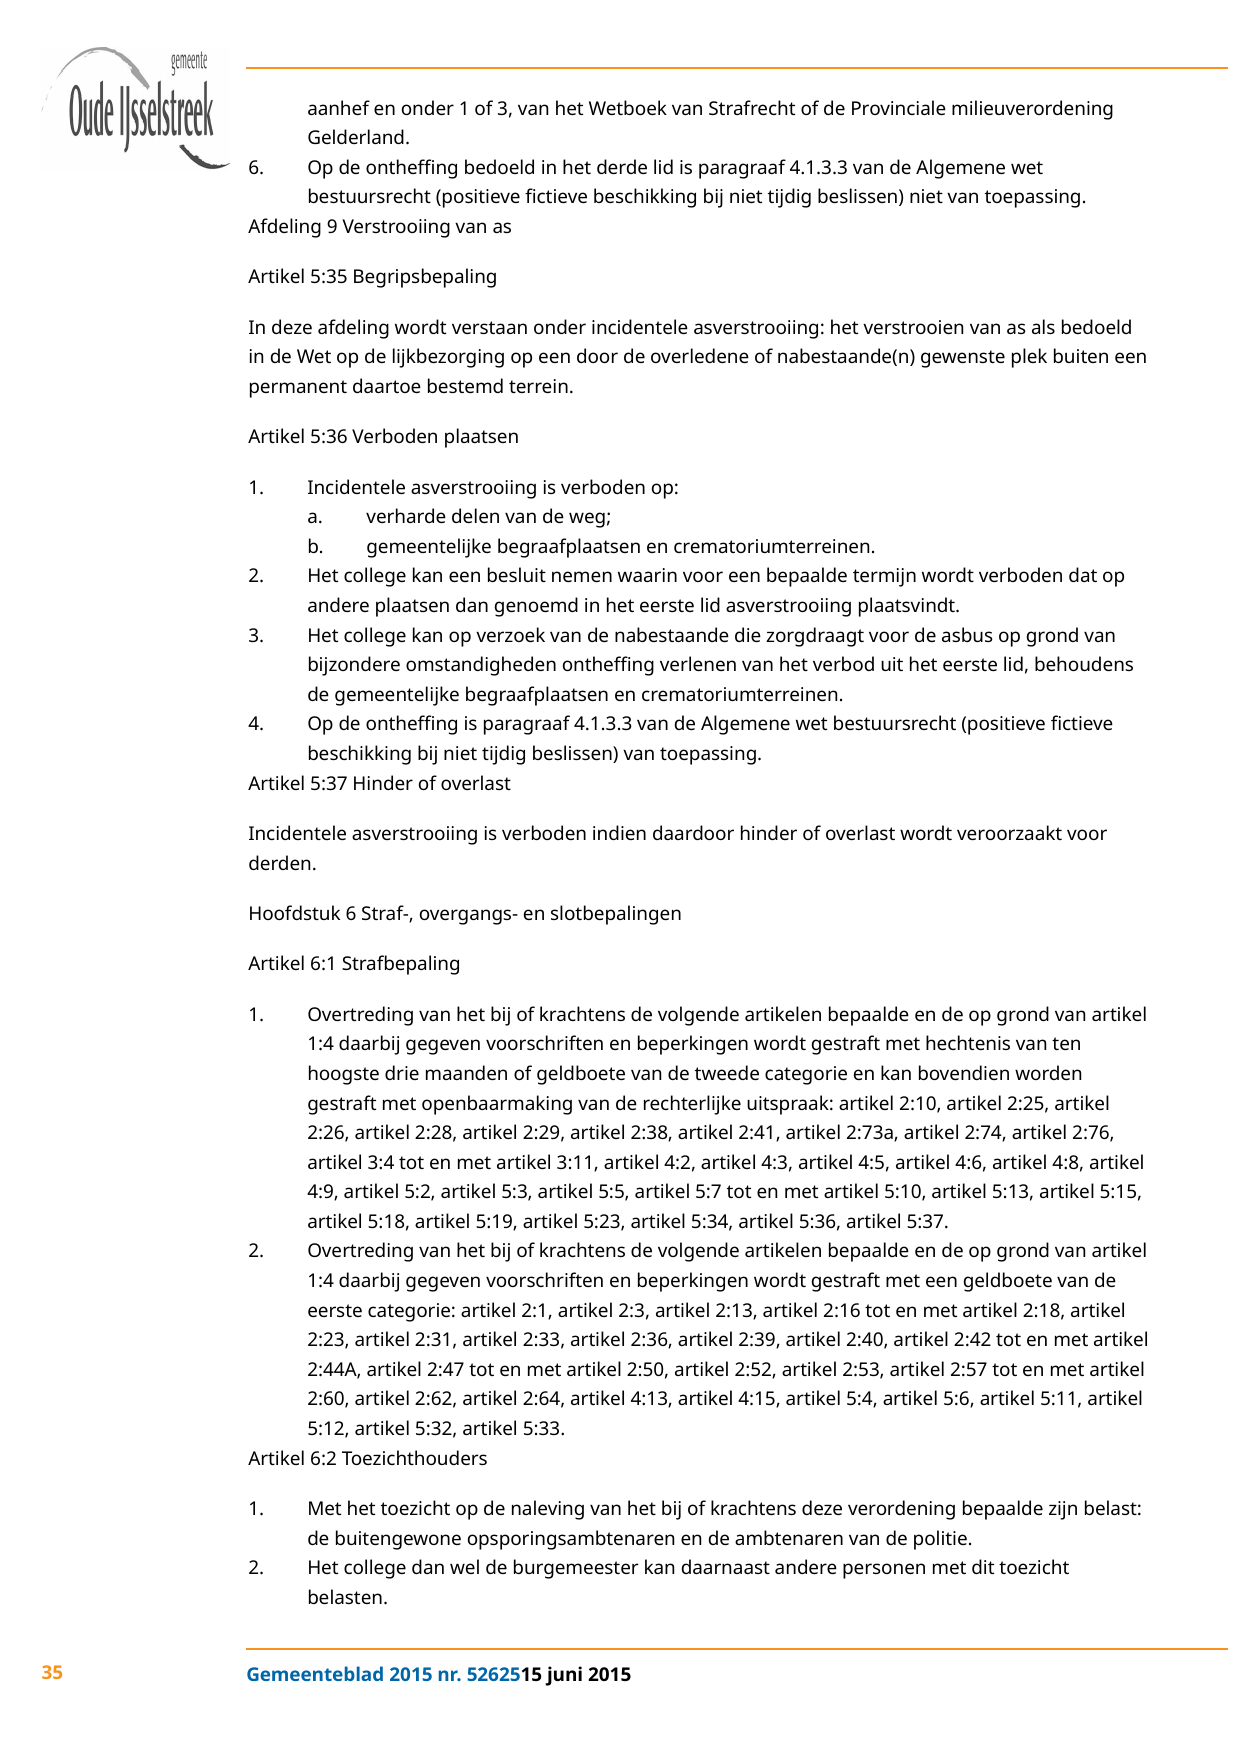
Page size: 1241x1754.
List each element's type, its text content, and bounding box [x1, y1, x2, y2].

list verharde delen van de weg; [307, 503, 1152, 529]
text Artikel 5:36 Verboden plaatsen [248, 423, 1152, 449]
list Op de ontheffing bedoeld in het derde lid is paragraaf 4.1.3.3 van de Algemene wet bestuursrecht (positieve fictieve beschikking bij niet tijdig beslissen) niet van toepassing. [248, 154, 1152, 209]
list gemeentelijke begraafplaatsen en crematoriumterreinen. [307, 533, 1152, 559]
picture [41, 47, 231, 172]
list Het college kan op verzoek van de nabestaande die zorgdraagt voor de asbus op grond van bijzondere omstandigheden ontheffing verlenen van het verbod uit het eerste lid, behoudens de gemeentelijke begraafplaatsen en crematoriumterreinen. [248, 622, 1152, 707]
list Overtreding van het bij of krachtens de volgende artikelen bepaalde en de op grond van artikel 1:4 daarbij gegeven voorschriften en beperkingen wordt gestraft met een geldboete van de eerste categorie: artikel 2:1, artikel 2:3, artikel 2:13, artikel 2:16 tot en met artikel 2:18, artikel 2:23, artikel 2:31, artikel 2:33, artikel 2:36, artikel 2:39, artikel 2:40, artikel 2:42 tot en met artikel 2:44A, artikel 2:47 tot en met artikel 2:50, artikel 2:52, artikel 2:53, artikel 2:57 tot en met artikel 2:60, artikel 2:62, artikel 2:64, artikel 4:13, artikel 4:15, artikel 5:4, artikel 5:6, artikel 5:11, artikel 5:12, artikel 5:32, artikel 5:33. [248, 1238, 1152, 1441]
text Incidentele asverstrooiing is verboden indien daardoor hinder of overlast wordt veroorzaakt voor derden. [248, 820, 1152, 876]
text Artikel 6:2 Toezichthouders [248, 1445, 1152, 1471]
list Het college dan wel de burgemeester kan daarnaast andere personen met dit toezicht belasten. [248, 1554, 1152, 1610]
text Artikel 6:1 Strafbepaling [248, 951, 1152, 976]
text Afdeling 9 Verstrooiing van as [248, 213, 1152, 239]
list Op de ontheffing is paragraaf 4.1.3.3 van de Algemene wet bestuursrecht (positieve fictieve beschikking bij niet tijdig beslissen) van toepassing. [248, 711, 1152, 766]
text Hoofdstuk 6 Straf-, overgangs- en slotbepalingen [248, 900, 1152, 926]
text In deze afdeling wordt verstaan onder incidentele asverstrooiing: het verstrooien van as als bedoeld in de Wet op de lijkbezorging op een door de overledene of nabestaande(n) gewenste plek buiten een permanent daartoe bestemd terrein. [248, 314, 1152, 399]
list Met het toezicht op de naleving van het bij of krachtens deze verordening bepaalde zijn belast: de buitengewone opsporingsambtenaren en de ambtenaren van de politie. [248, 1495, 1152, 1551]
text Artikel 5:37 Hinder of overlast [248, 770, 1152, 796]
list Het college kan een besluit nemen waarin voor een bepaalde termijn wordt verboden dat op andere plaatsen dan genoemd in het eerste lid asverstrooiing plaatsvindt. [248, 563, 1152, 618]
list Overtreding van het bij of krachtens de volgende artikelen bepaalde en de op grond van artikel 1:4 daarbij gegeven voorschriften en beperkingen wordt gestraft met hechtenis van ten hoogste drie maanden of geldboete van de tweede categorie en kan bovendien worden gestraft met openbaarmaking van de rechterlijke uitspraak: artikel 2:10, artikel 2:25, artikel 2:26, artikel 2:28, artikel 2:29, artikel 2:38, artikel 2:41, artikel 2:73a, artikel 2:74, artikel 2:76, artikel 3:4 tot en met artikel 3:11, artikel 4:2, artikel 4:3, artikel 4:5, artikel 4:6, artikel 4:8, artikel 4:9, artikel 5:2, artikel 5:3, artikel 5:5, artikel 5:7 tot en met artikel 5:10, artikel 5:13, artikel 5:15, artikel 5:18, artikel 5:19, artikel 5:23, artikel 5:34, artikel 5:36, artikel 5:37. [248, 1001, 1152, 1234]
text Artikel 5:35 Begripsbepaling [248, 263, 1152, 289]
list Incidentele asverstrooiing is verboden op: [248, 474, 1152, 500]
list aanhef en onder 1 of 3, van het Wetboek van Strafrecht of de Provinciale milieuverordening Gelderland. [248, 95, 1152, 150]
